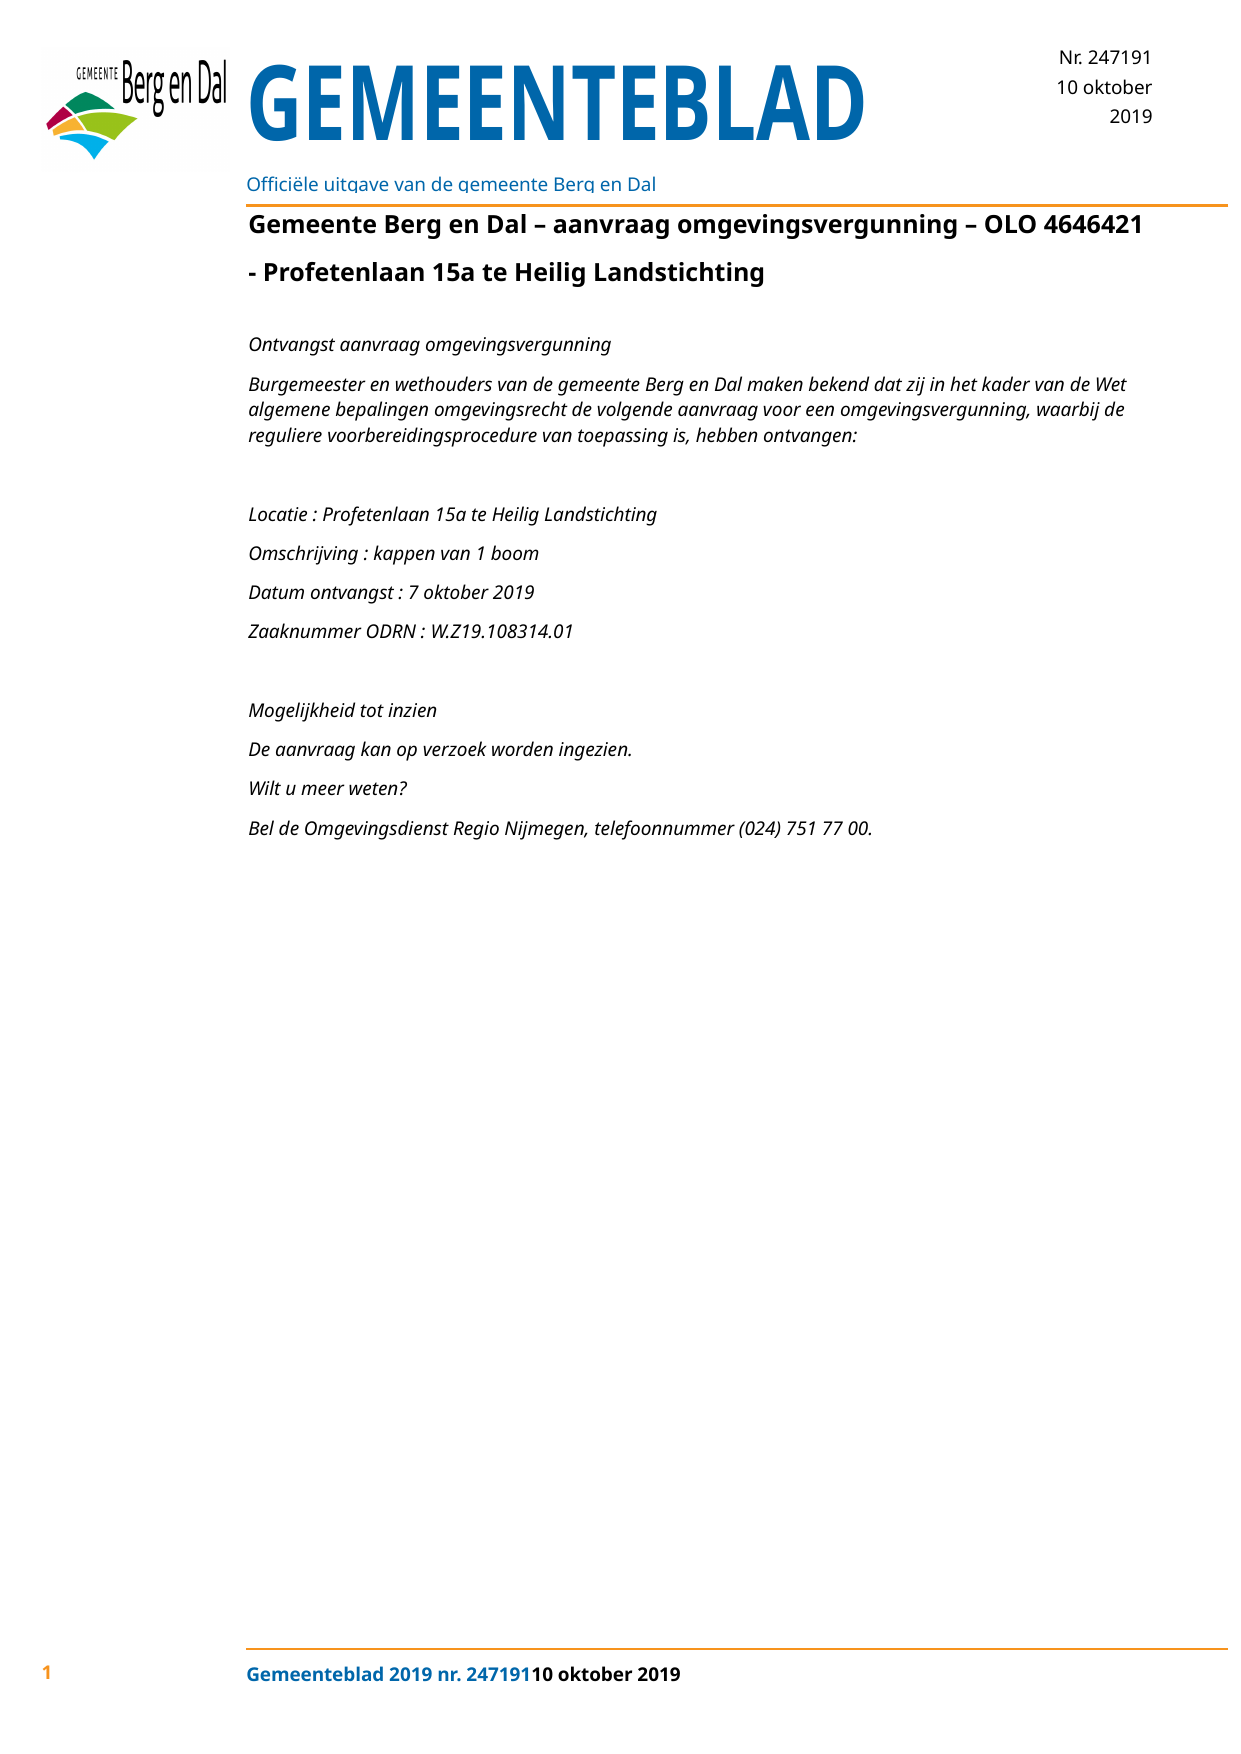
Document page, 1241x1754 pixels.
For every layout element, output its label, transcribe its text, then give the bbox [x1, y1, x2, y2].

text Zaaknummer ODRN : W.Z19.108314.01 [248, 618, 1152, 644]
text De aanvraag kan op verzoek worden ingezien. [248, 736, 1152, 762]
text Locatie : Profetenlaan 15a te Heilig Landstichting [248, 501, 1152, 526]
text Burgemeester en wethouders van de gemeente Berg en Dal maken bekend dat zij in het kader van de Wet algemene bepalingen omgevingsrecht de volgende aanvraag voor een omgevingsvergunning, waarbij de reguliere voorbereidingsprocedure van toepassing is, hebben ontvangen: [248, 371, 1152, 448]
text Gemeente Berg en Dal – aanvraag omgevingsvergunning – OLO 4646421 - Profetenlaan 15a te Heilig Landstichting [248, 207, 1152, 288]
text Datum ontvangst : 7 oktober 2019 [248, 579, 1152, 605]
text Bel de Omgevingsdienst Regio Nijmegen, telefoonnummer (024) 751 77 00. [248, 815, 1152, 841]
text Mogelijkheid tot inzien [248, 697, 1152, 723]
text Wilt u meer weten? [248, 776, 1152, 801]
text Ontvangst aanvraag omgevingsvergunning [248, 331, 1152, 357]
picture [41, 47, 231, 172]
text Omschrijving : kappen van 1 boom [248, 540, 1152, 566]
